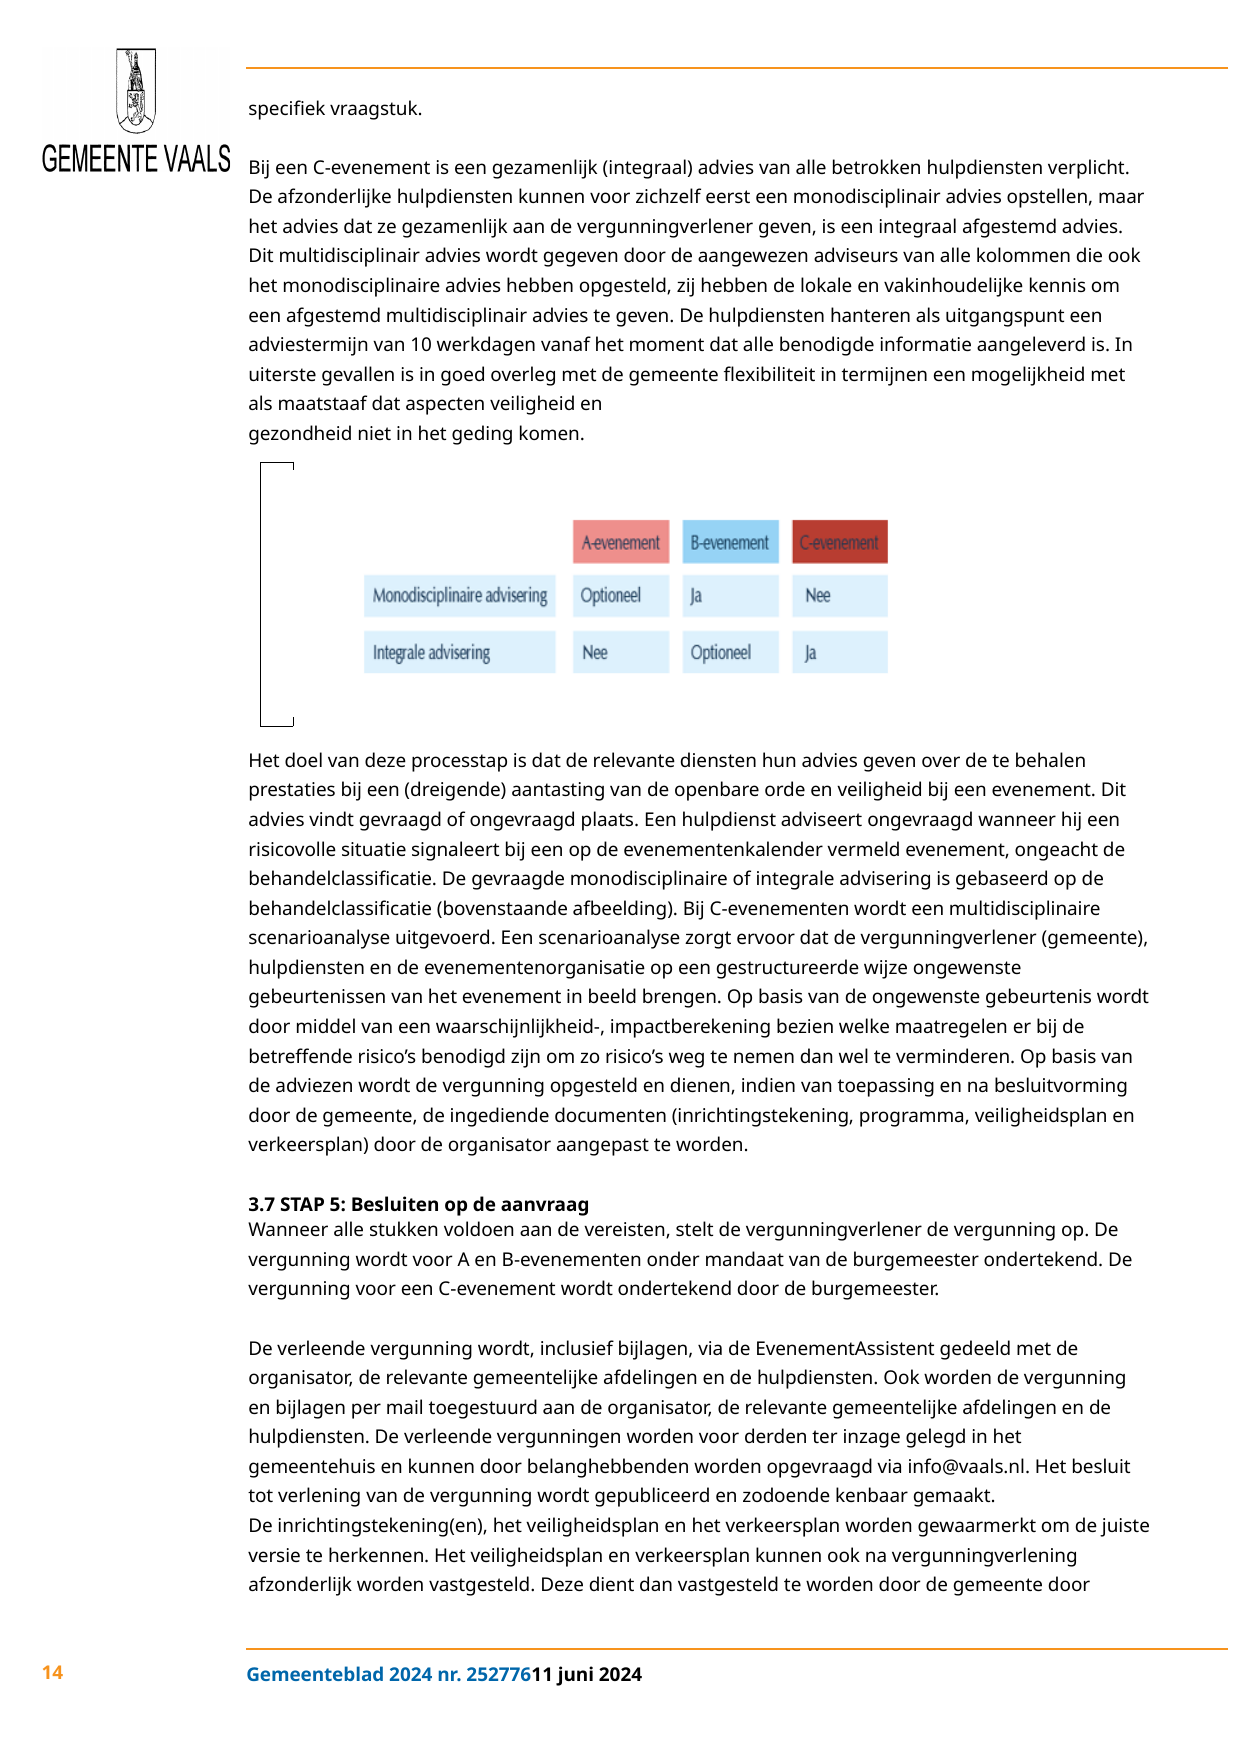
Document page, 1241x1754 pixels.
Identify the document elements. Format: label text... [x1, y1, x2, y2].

text De verleende vergunning wordt, inclusief bijlagen, via de EvenementAssistent gedeeld met de organisator, de relevante gemeentelijke afdelingen en de hulpdiensten. Ook worden de vergunning en bijlagen per mail toegestuurd aan de organisator, de relevante gemeentelijke afdelingen en de hulpdiensten. De verleende vergunningen worden voor derden ter inzage gelegd in het gemeentehuis en kunnen door belanghebbenden worden opgevraagd via info@vaals.nl. Het besluit tot verlening van de vergunning wordt gepubliceerd en zodoende kenbaar gemaakt. [248, 1335, 1152, 1508]
picture [268, 470, 1173, 717]
picture [41, 47, 231, 172]
text gezondheid niet in het geding komen. [248, 420, 1152, 446]
text 3.7 STAP 5: Besluiten op de aanvraag [248, 1191, 1152, 1216]
text specifiek vraagstuk. [248, 95, 1152, 121]
text Bij een C-evenement is een gezamenlijk (integraal) advies van alle betrokken hulpdiensten verplicht. De afzonderlijke hulpdiensten kunnen voor zichzelf eerst een monodisciplinair advies opstellen, maar het advies dat ze gezamenlijk aan de vergunningverlener geven, is een integraal afgestemd advies. Dit multidisciplinair advies wordt gegeven door de aangewezen adviseurs van alle kolommen die ook het monodisciplinaire advies hebben opgesteld, zij hebben de lokale en vakinhoudelijke kennis om een afgestemd multidisciplinair advies te geven. De hulpdiensten hanteren als uitgangspunt een adviestermijn van 10 werkdagen vanaf het moment dat alle benodigde informatie aangeleverd is. In uiterste gevallen is in goed overleg met de gemeente flexibiliteit in termijnen een mogelijkheid met als maatstaaf dat aspecten veiligheid en [248, 154, 1152, 416]
text Het doel van deze processtap is dat de relevante diensten hun advies geven over de te behalen prestaties bij een (dreigende) aantasting van de openbare orde en veiligheid bij een evenement. Dit advies vindt gevraagd of ongevraagd plaats. Een hulpdienst adviseert ongevraagd wanneer hij een risicovolle situatie signaleert bij een op de evenementenkalender vermeld evenement, ongeacht de behandelclassificatie. De gevraagde monodisciplinaire of integrale advisering is gebaseerd op de behandelclassificatie (bovenstaande afbeelding). Bij C-evenementen wordt een multidisciplinaire scenarioanalyse uitgevoerd. Een scenarioanalyse zorgt ervoor dat de vergunningverlener (gemeente), hulpdiensten en de evenementenorganisatie op een gestructureerde wijze ongewenste gebeurtenissen van het evenement in beeld brengen. Op basis van de ongewenste gebeurtenis wordt door middel van een waarschijnlijkheid-, impactberekening bezien welke maatregelen er bij de betreffende risico’s benodigd zijn om zo risico’s weg te nemen dan wel te verminderen. Op basis van de adviezen wordt de vergunning opgesteld en dienen, indien van toepassing en na besluitvorming door de gemeente, de ingediende documenten (inrichtingstekening, programma, veiligheidsplan en verkeersplan) door de organisator aangepast te worden. [248, 747, 1152, 1157]
text De inrichtingstekening(en), het veiligheidsplan en het verkeersplan worden gewaarmerkt om de juiste versie te herkennen. Het veiligheidsplan en verkeersplan kunnen ook na vergunningverlening afzonderlijk worden vastgesteld. Deze dient dan vastgesteld te worden door de gemeente door [248, 1512, 1152, 1597]
text Wanneer alle stukken voldoen aan de vereisten, stelt de vergunningverlener de vergunning op. De vergunning wordt voor A en B-evenementen onder mandaat van de burgemeester ondertekend. De vergunning voor een C-evenement wordt ondertekend door de burgemeester. [248, 1216, 1152, 1301]
